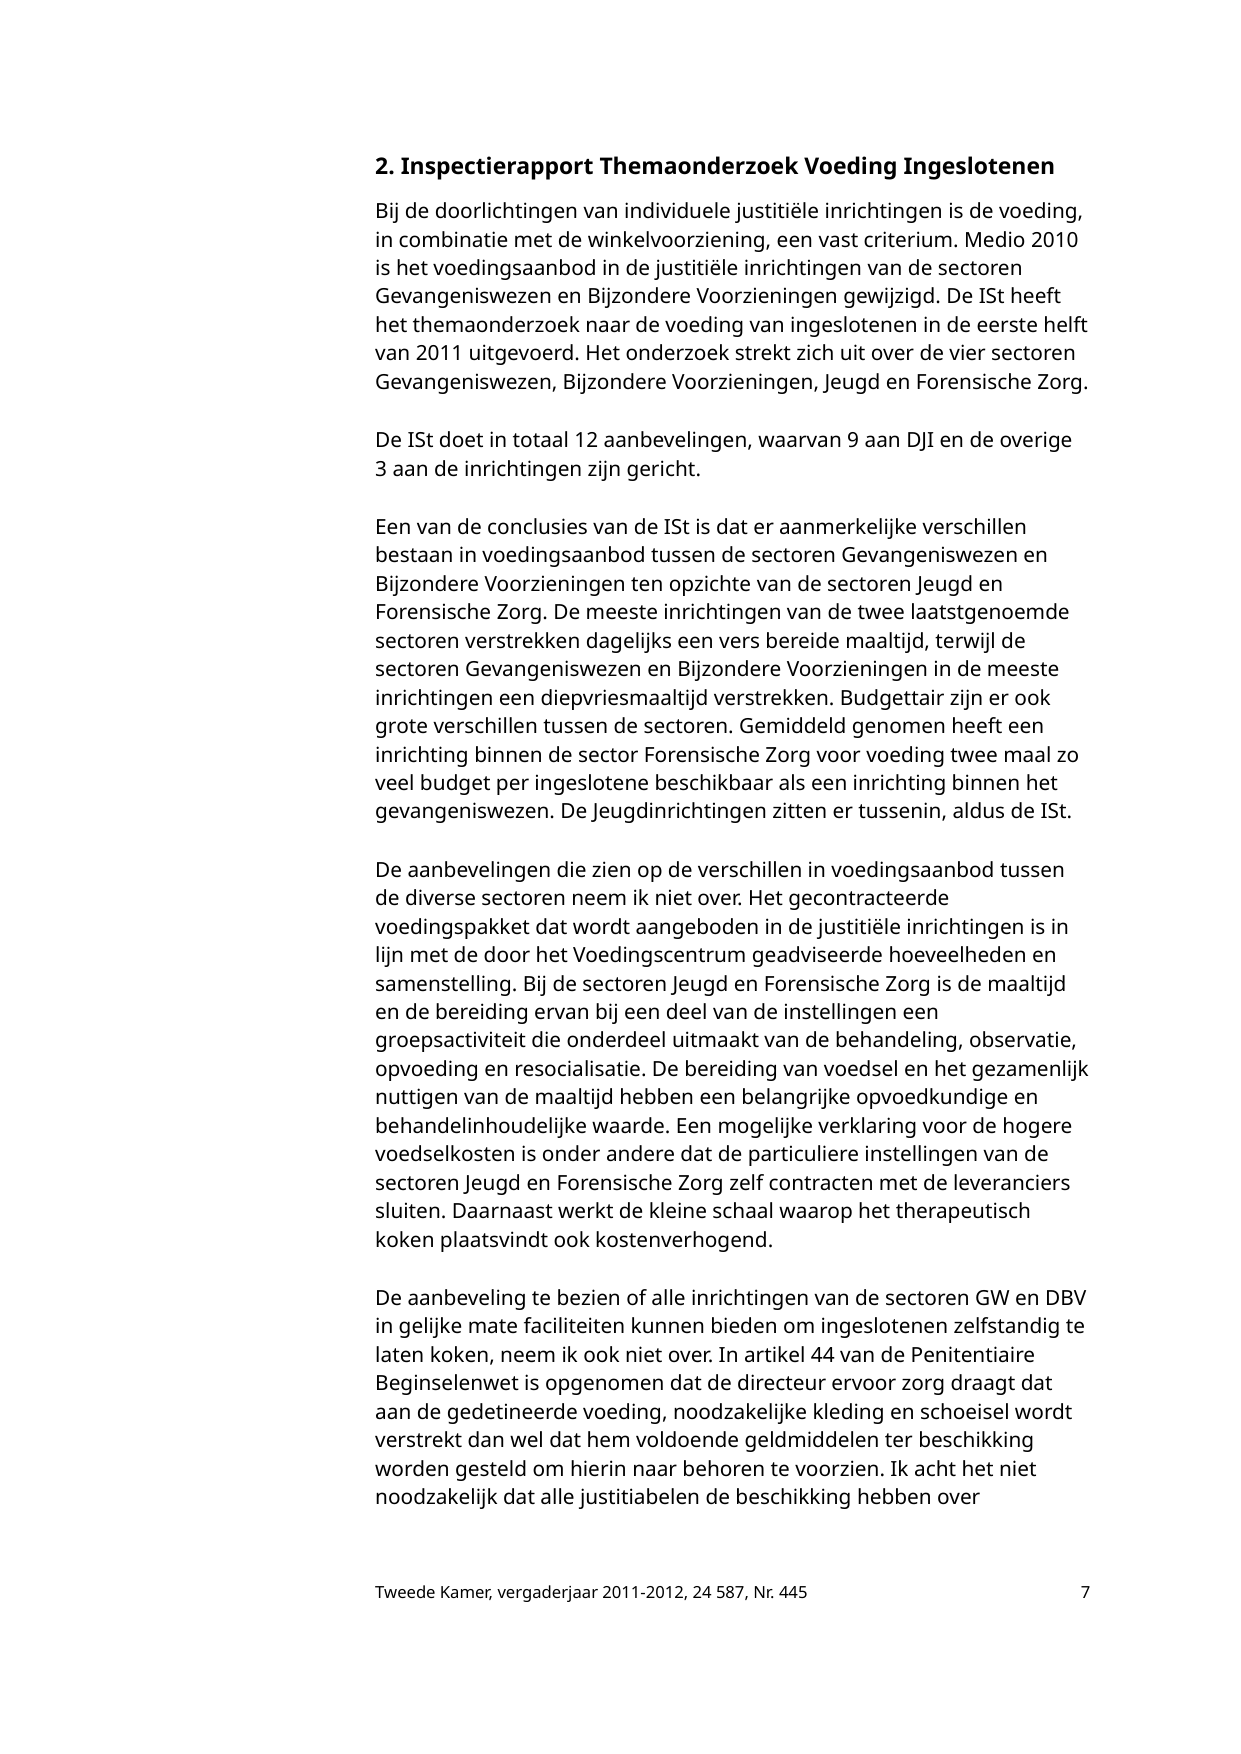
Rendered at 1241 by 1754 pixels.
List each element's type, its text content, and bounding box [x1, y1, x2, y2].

text De ISt doet in totaal 12 aanbevelingen, waarvan 9 aan DJI en de overige 3 aan de inrichtingen zijn gericht. [375, 425, 1090, 482]
text Een van de conclusies van de ISt is dat er aanmerkelijke verschillen bestaan in voedingsaanbod tussen de sectoren Gevangeniswezen en Bijzondere Voorzieningen ten opzichte van de sectoren Jeugd en Forensische Zorg. De meeste inrichtingen van de twee laatstgenoemde sectoren verstrekken dagelijks een vers bereide maaltijd, terwijl de sectoren Gevangeniswezen en Bijzondere Voorzieningen in de meeste inrichtingen een diepvriesmaaltijd verstrekken. Budgettair zijn er ook grote verschillen tussen de sectoren. Gemiddeld genomen heeft een inrichting binnen de sector Forensische Zorg voor voeding twee maal zo veel budget per ingeslotene beschikbaar als een inrichting binnen het gevangeniswezen. De Jeugdinrichtingen zitten er tussenin, aldus de ISt. [375, 512, 1090, 825]
text Bij de doorlichtingen van individuele justitiële inrichtingen is de voeding, in combinatie met de winkelvoorziening, een vast criterium. Medio 2010 is het voedingsaanbod in de justitiële inrichtingen van de sectoren Gevangeniswezen en Bijzondere Voorzieningen gewijzigd. De ISt heeft het themaonderzoek naar de voeding van ingeslotenen in de eerste helft van 2011 uitgevoerd. Het onderzoek strekt zich uit over de vier sectoren Gevangeniswezen, Bijzondere Voorzieningen, Jeugd en Forensische Zorg. [375, 196, 1090, 395]
text De aanbeveling te bezien of alle inrichtingen van de sectoren GW en DBV in gelijke mate faciliteiten kunnen bieden om ingeslotenen zelfstandig te laten koken, neem ik ook niet over. In artikel 44 van de Penitentiaire Beginselenwet is opgenomen dat de directeur ervoor zorg draagt dat aan de gedetineerde voeding, noodzakelijke kleding en schoeisel wordt verstrekt dan wel dat hem voldoende geldmiddelen ter beschikking worden gesteld om hierin naar behoren te voorzien. Ik acht het niet noodzakelijk dat alle justitiabelen de beschikking hebben over [375, 1283, 1090, 1511]
subtitle 2. Inspectierapport Themaonderzoek Voeding Ingeslotenen [375, 150, 1090, 181]
text De aanbevelingen die zien op de verschillen in voedingsaanbod tussen de diverse sectoren neem ik niet over. Het gecontracteerde voedingspakket dat wordt aangeboden in de justitiële inrichtingen is in lijn met de door het Voedingscentrum geadviseerde hoeveelheden en samenstelling. Bij de sectoren Jeugd en Forensische Zorg is de maaltijd en de bereiding ervan bij een deel van de instellingen een groepsactiviteit die onderdeel uitmaakt van de behandeling, observatie, opvoeding en resocialisatie. De bereiding van voedsel en het gezamenlijk nuttigen van de maaltijd hebben een belangrijke opvoedkundige en behandelinhoudelijke waarde. Een mogelijke verklaring voor de hogere voedselkosten is onder andere dat de particuliere instellingen van de sectoren Jeugd en Forensische Zorg zelf contracten met de leveranciers sluiten. Daarnaast werkt de kleine schaal waarop het therapeutisch koken plaatsvindt ook kostenverhogend. [375, 855, 1090, 1253]
